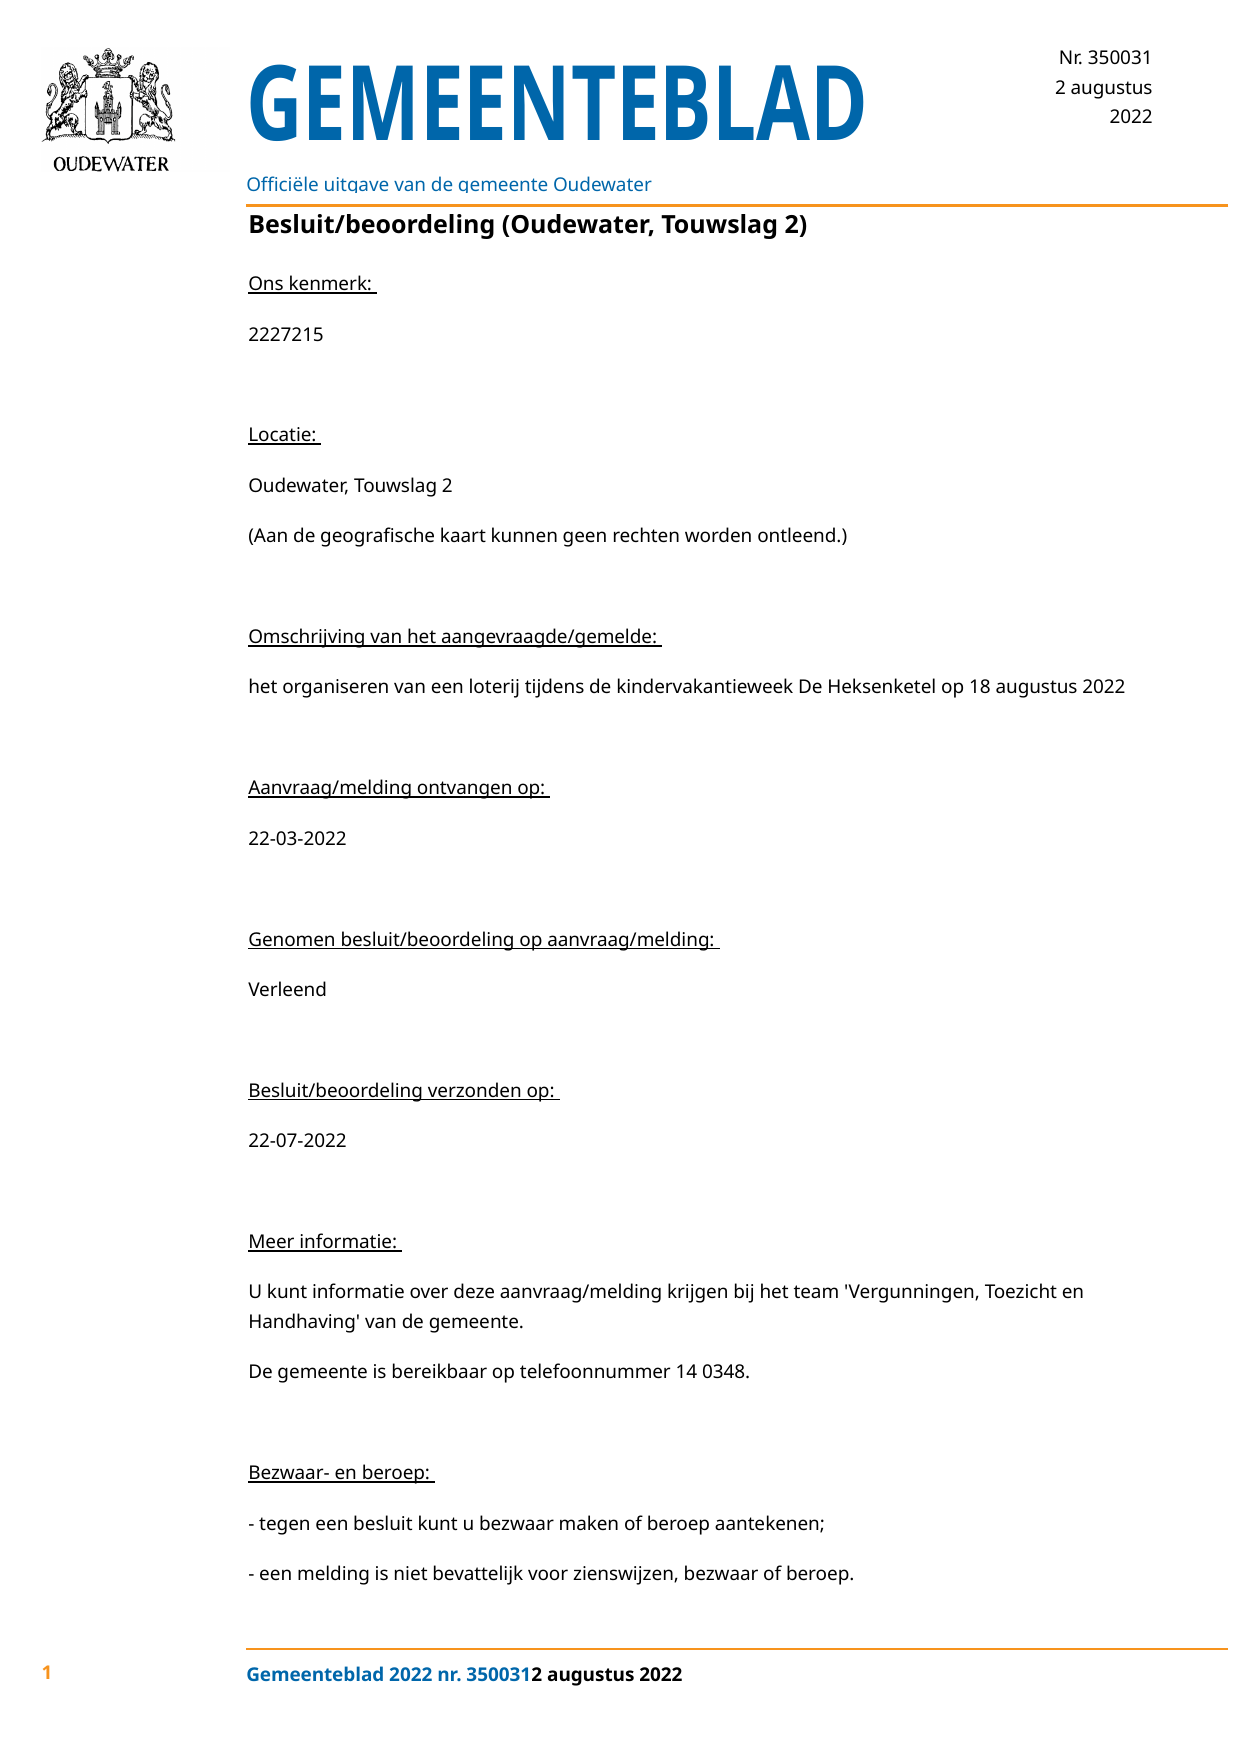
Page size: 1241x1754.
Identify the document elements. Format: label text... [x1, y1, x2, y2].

text (Aan de geografische kaart kunnen geen rechten worden ontleend.) [248, 522, 1152, 548]
text - tegen een besluit kunt u bezwaar maken of beroep aantekenen; [248, 1510, 1152, 1536]
text Ons kenmerk: [248, 270, 1152, 296]
text het organiseren van een loterij tijdens de kindervakantieweek De Heksenketel op 18 augustus 2022 [248, 674, 1152, 699]
text Verleend [248, 976, 1152, 1002]
picture [41, 47, 231, 172]
text Oudewater, Touwslag 2 [248, 472, 1152, 498]
text Omschrijving van het aangevraagde/gemelde: [248, 623, 1152, 649]
text Aanvraag/melding ontvangen op: [248, 774, 1152, 800]
text Genomen besluit/beoordeling op aanvraag/melding: [248, 926, 1152, 951]
text U kunt informatie over deze aanvraag/melding krijgen bij het team 'Vergunningen, Toezicht en Handhaving' van de gemeente. [248, 1279, 1152, 1334]
text Meer informatie: [248, 1228, 1152, 1254]
text 2227215 [248, 321, 1152, 346]
text Besluit/beoordeling verzonden op: [248, 1077, 1152, 1103]
text 22-07-2022 [248, 1127, 1152, 1153]
text De gemeente is bereikbaar op telefoonnummer 14 0348. [248, 1359, 1152, 1384]
text Locatie: [248, 422, 1152, 447]
text 22-03-2022 [248, 825, 1152, 851]
text Besluit/beoordeling (Oudewater, Touwslag 2) [248, 207, 1152, 241]
text Bezwaar- en beroep: [248, 1459, 1152, 1485]
text - een melding is niet bevattelijk voor zienswijzen, bezwaar of beroep. [248, 1560, 1152, 1586]
